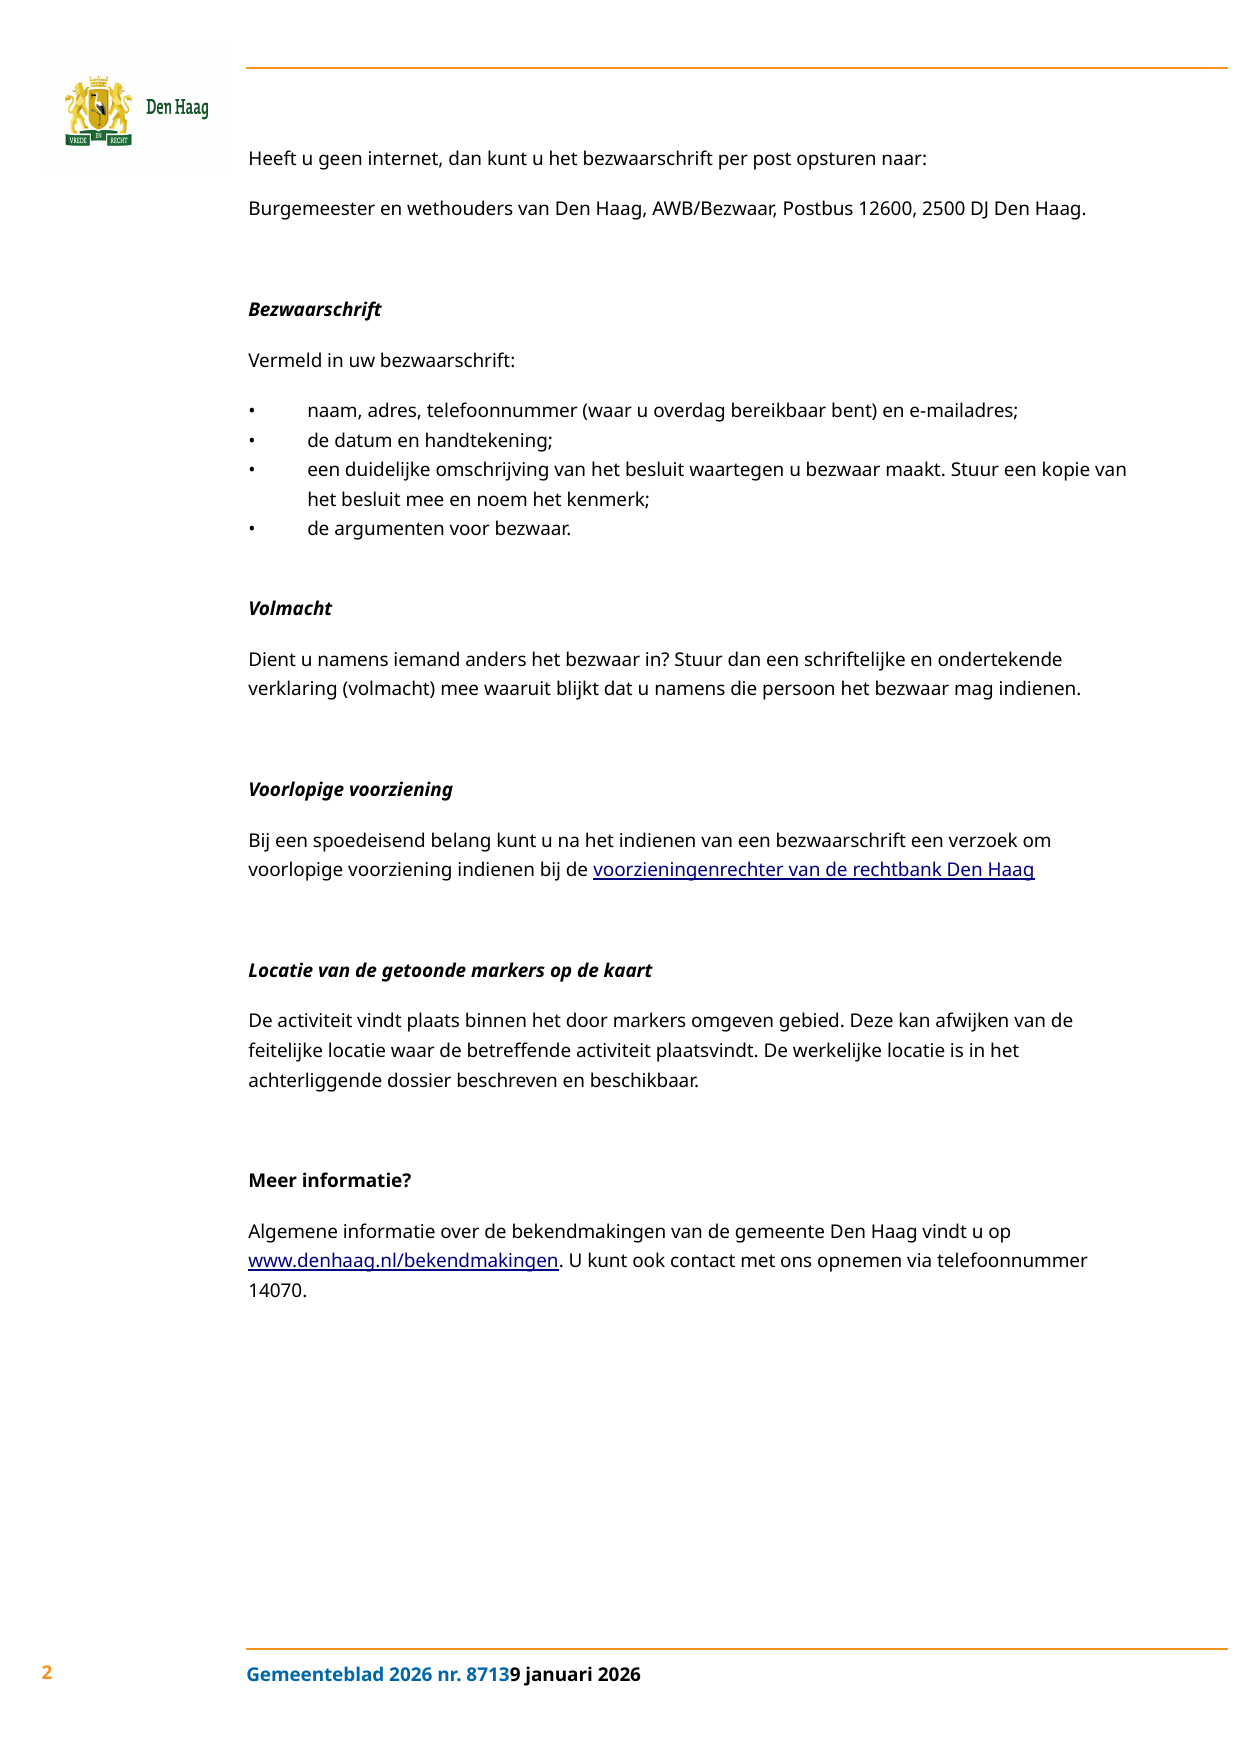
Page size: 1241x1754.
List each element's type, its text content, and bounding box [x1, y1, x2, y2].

picture [41, 47, 231, 172]
list de datum en handtekening; [248, 427, 1152, 453]
text Burgemeester en wethouders van Den Haag, AWB/Bezwaar, Postbus 12600, 2500 DJ Den Haag. [248, 196, 1152, 221]
text Voorlopige voorziening [248, 776, 1152, 802]
text Vermeld in uw bezwaarschrift: [248, 347, 1152, 373]
text Bij een spoedeisend belang kunt u na het indienen van een bezwaarschrift een verzoek om voorlopige voorziening indienen bij de voorzieningenrechter van de rechtbank Den Haag [248, 827, 1152, 882]
list naam, adres, telefoonnummer (waar u overdag bereikbaar bent) en e-mailadres; [248, 397, 1152, 423]
list een duidelijke omschrijving van het besluit waartegen u bezwaar maakt. Stuur een kopie van het besluit mee en noem het kenmerk; [248, 456, 1152, 512]
text Dient u namens iemand anders het bezwaar in? Stuur dan een schriftelijke en ondertekende verklaring (volmacht) mee waaruit blijkt dat u namens die persoon het bezwaar mag indienen. [248, 646, 1152, 701]
text Heeft u geen internet, dan kunt u het bezwaarschrift per post opsturen naar: [248, 145, 1152, 171]
text Meer informatie? [248, 1168, 1152, 1193]
text Algemene informatie over de bekendmakingen van de gemeente Den Haag vindt u op www.denhaag.nl/bekendmakingen. U kunt ook contact met ons opnemen via telefoonnummer 14070. [248, 1218, 1152, 1303]
text De activiteit vindt plaats binnen het door markers omgeven gebied. Deze kan afwijken van de feitelijke locatie waar de betreffende activiteit plaatsvindt. De werkelijke locatie is in het achterliggende dossier beschreven en beschikbaar. [248, 1008, 1152, 1093]
text Locatie van de getoonde markers op de kaart [248, 957, 1152, 983]
text Volmacht [248, 596, 1152, 621]
list de argumenten voor bezwaar. [248, 516, 1152, 541]
text Bezwaarschrift [248, 296, 1152, 322]
